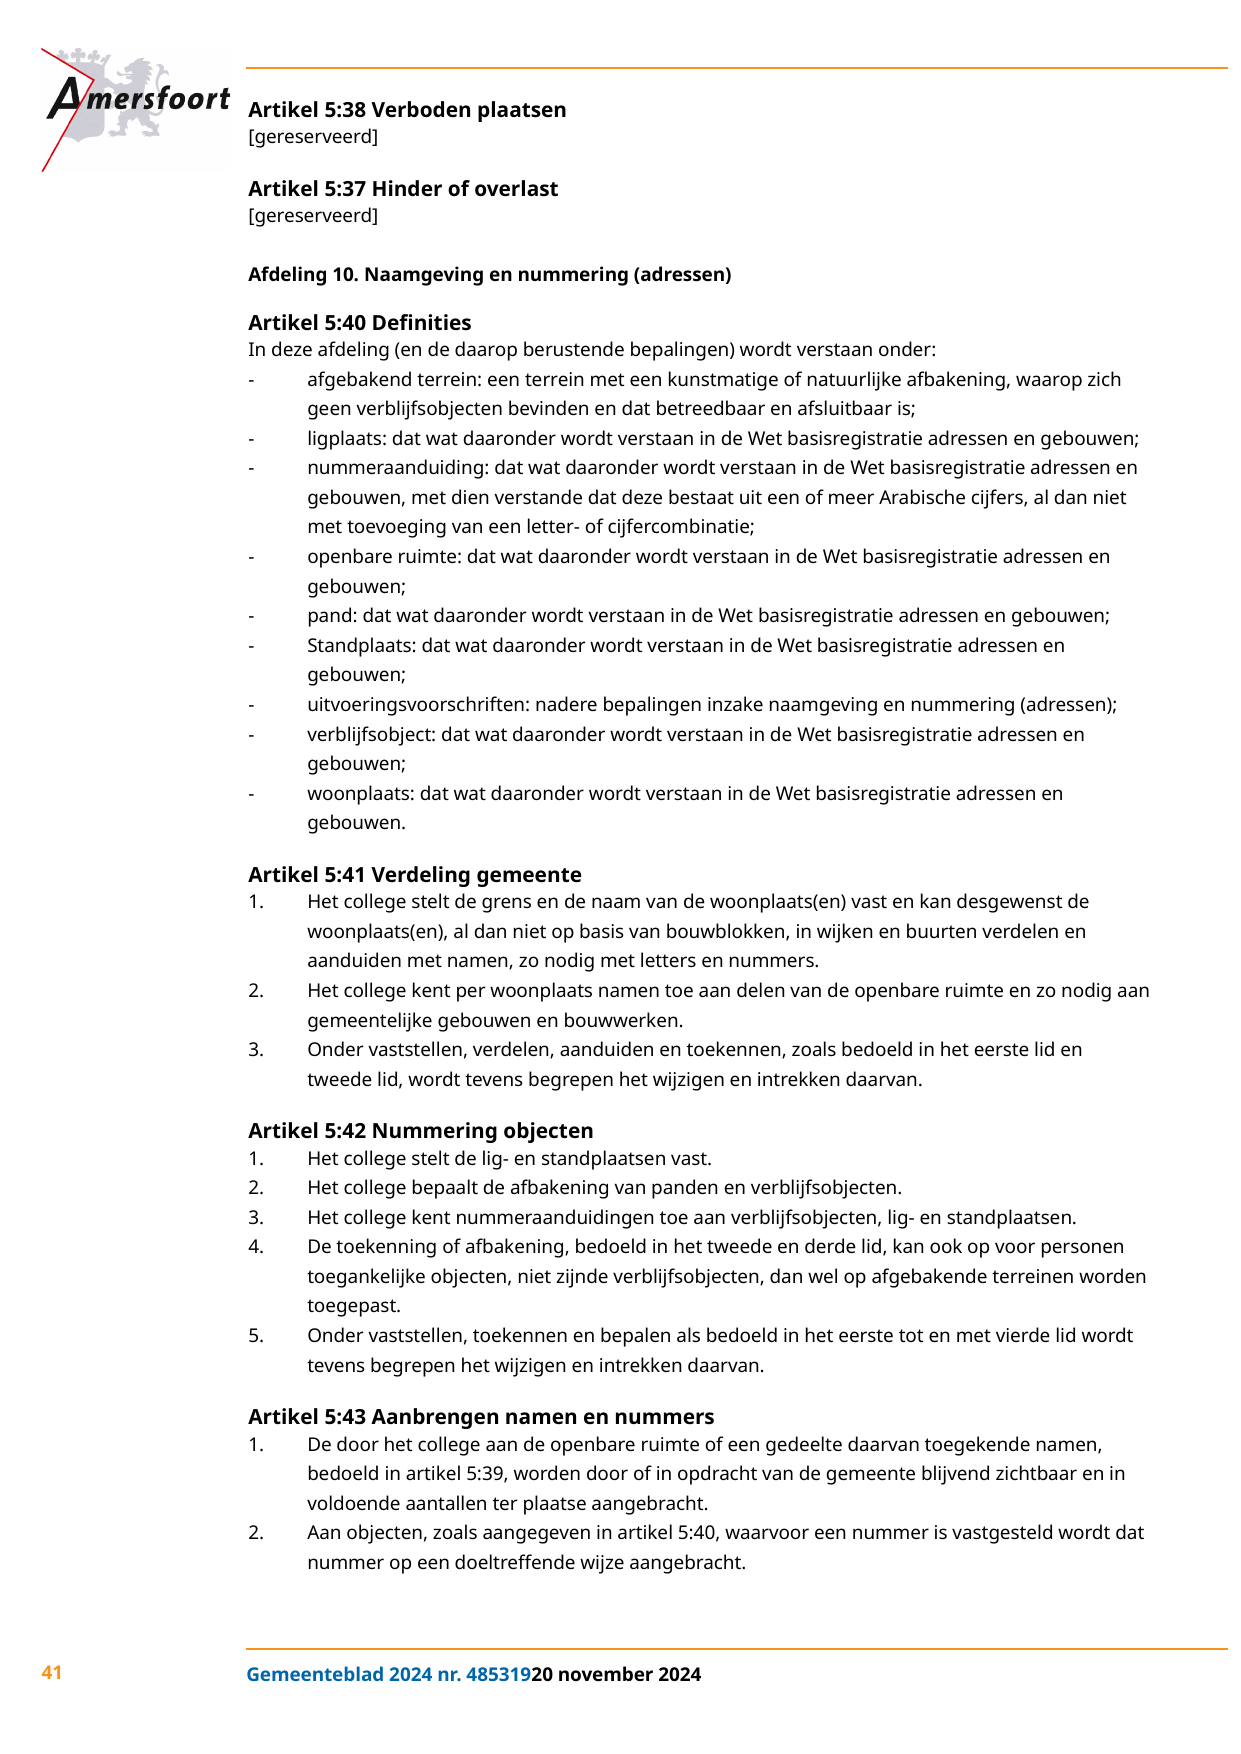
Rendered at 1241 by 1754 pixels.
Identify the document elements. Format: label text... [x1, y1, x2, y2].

text In deze afdeling (en de daarop berustende bepalingen) wordt verstaan onder: [248, 336, 1152, 362]
list Standplaats: dat wat daaronder wordt verstaan in de Wet basisregistratie adressen en gebouwen; [248, 632, 1152, 687]
list nummeraanduiding: dat wat daaronder wordt verstaan in de Wet basisregistratie adressen en gebouwen, met dien verstande dat deze bestaat uit een of meer Arabische cijfers, al dan niet met toevoeging van een letter- of cijfercombinatie; [248, 454, 1152, 539]
list De toekenning of afbakening, bedoeld in het tweede en derde lid, kan ook op voor personen toegankelijke objecten, niet zijnde verblijfsobjecten, dan wel op afgebakende terreinen worden toegepast. [248, 1233, 1152, 1318]
list Het college kent nummeraanduidingen toe aan verblijfsobjecten, lig- en standplaatsen. [248, 1204, 1152, 1230]
list De door het college aan de openbare ruimte of een gedeelte daarvan toegekende namen, bedoeld in artikel 5:39, worden door of in opdracht van de gemeente blijvend zichtbaar en in voldoende aantallen ter plaatse aangebracht. [248, 1431, 1152, 1516]
list openbare ruimte: dat wat daaronder wordt verstaan in de Wet basisregistratie adressen en gebouwen; [248, 543, 1152, 599]
text Artikel 5:38 Verboden plaatsen [248, 95, 1152, 123]
list Het college kent per woonplaats namen toe aan delen van de openbare ruimte en zo nodig aan gemeentelijke gebouwen en bouwwerken. [248, 977, 1152, 1032]
picture [41, 47, 231, 172]
text Artikel 5:40 Definities [248, 308, 1152, 336]
text Artikel 5:37 Hinder of overlast [248, 174, 1152, 202]
text Afdeling 10. Naamgeving en nummering (adressen) [248, 261, 1152, 287]
text Artikel 5:42 Nummering objecten [248, 1116, 1152, 1145]
text [gereserveerd] [248, 123, 1152, 149]
list Het college stelt de grens en de naam van de woonplaats(en) vast en kan desgewenst de woonplaats(en), al dan niet op basis van bouwblokken, in wijken en buurten verdelen en aanduiden met namen, zo nodig met letters en nummers. [248, 888, 1152, 973]
list Onder vaststellen, verdelen, aanduiden en toekennen, zoals bedoeld in het eerste lid en tweede lid, wordt tevens begrepen het wijzigen en intrekken daarvan. [248, 1036, 1152, 1092]
list uitvoeringsvoorschriften: nadere bepalingen inzake naamgeving en nummering (adressen); [248, 691, 1152, 717]
list Onder vaststellen, toekennen en bepalen als bedoeld in het eerste tot en met vierde lid wordt tevens begrepen het wijzigen en intrekken daarvan. [248, 1322, 1152, 1378]
list Het college bepaalt de afbakening van panden en verblijfsobjecten. [248, 1174, 1152, 1200]
list pand: dat wat daaronder wordt verstaan in de Wet basisregistratie adressen en gebouwen; [248, 602, 1152, 628]
list Aan objecten, zoals aangegeven in artikel 5:40, waarvoor een nummer is vastgesteld wordt dat nummer op een doeltreffende wijze aangebracht. [248, 1519, 1152, 1575]
list verblijfsobject: dat wat daaronder wordt verstaan in de Wet basisregistratie adressen en gebouwen; [248, 721, 1152, 776]
text Artikel 5:41 Verdeling gemeente [248, 860, 1152, 888]
list afgebakend terrein: een terrein met een kunstmatige of natuurlijke afbakening, waarop zich geen verblijfsobjecten bevinden en dat betreedbaar en afsluitbaar is; [248, 366, 1152, 421]
list ligplaats: dat wat daaronder wordt verstaan in de Wet basisregistratie adressen en gebouwen; [248, 425, 1152, 451]
list Het college stelt de lig- en standplaatsen vast. [248, 1145, 1152, 1171]
text [gereserveerd] [248, 202, 1152, 228]
text Artikel 5:43 Aanbrengen namen en nummers [248, 1402, 1152, 1431]
list woonplaats: dat wat daaronder wordt verstaan in de Wet basisregistratie adressen en gebouwen. [248, 780, 1152, 835]
